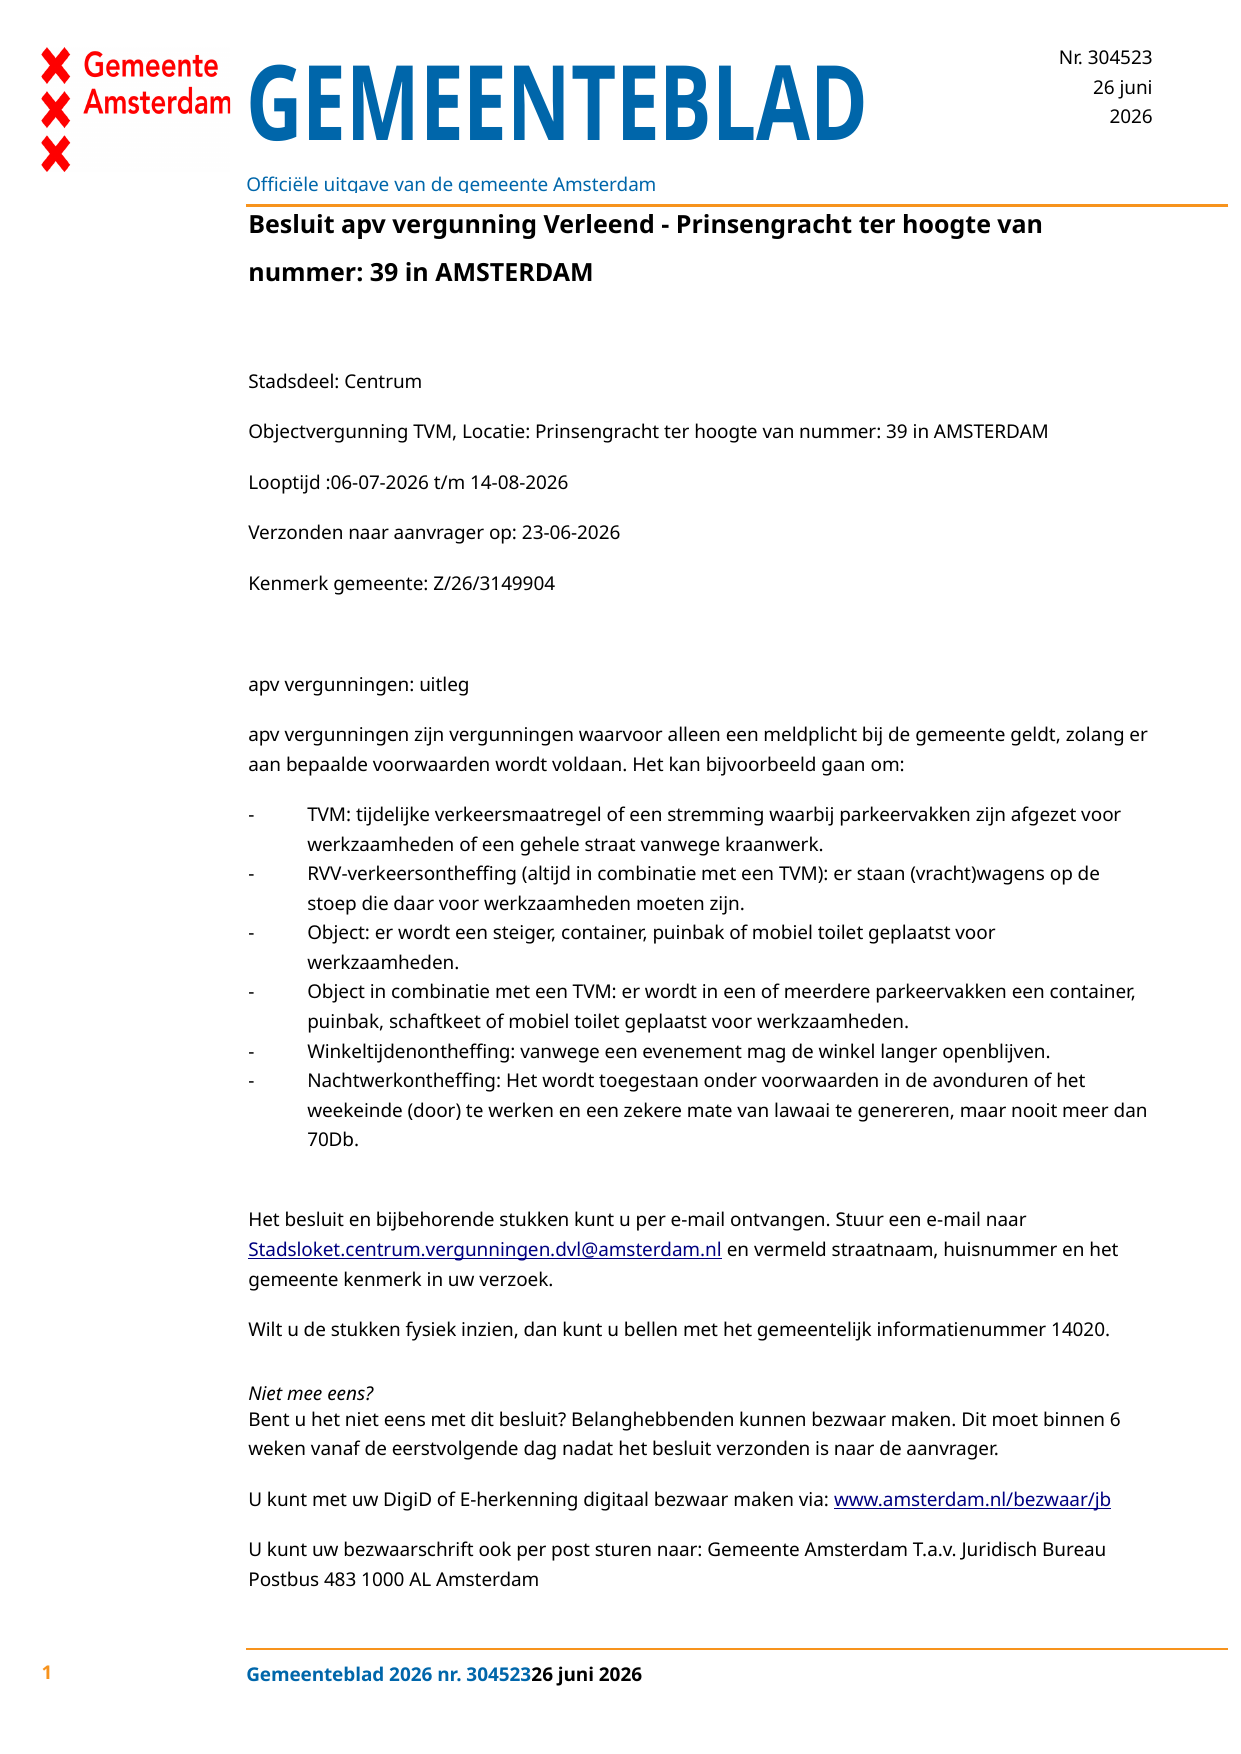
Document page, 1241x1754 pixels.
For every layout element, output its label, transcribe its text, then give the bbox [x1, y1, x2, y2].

text apv vergunningen zijn vergunningen waarvoor alleen een meldplicht bij de gemeente geldt, zolang er aan bepaalde voorwaarden wordt voldaan. Het kan bijvoorbeeld gaan om: [248, 721, 1152, 777]
text Objectvergunning TVM, Locatie: Prinsengracht ter hoogte van nummer: 39 in AMSTERDAM [248, 419, 1152, 444]
text Bent u het niet eens met dit besluit? Belanghebbenden kunnen bezwaar maken. Dit moet binnen 6 weken vanaf de eerstvolgende dag nadat het besluit verzonden is naar de aanvrager. [248, 1406, 1152, 1461]
text Het besluit en bijbehorende stukken kunt u per e-mail ontvangen. Stuur een e-mail naar Stadsloket.centrum.vergunningen.dvl@amsterdam.nl en vermeld straatnaam, huisnummer en het gemeente kenmerk in uw verzoek. [248, 1207, 1152, 1292]
text Stadsdeel: Centrum [248, 368, 1152, 394]
text apv vergunningen: uitleg [248, 671, 1152, 697]
text U kunt uw bezwaarschrift ook per post sturen naar: Gemeente Amsterdam T.a.v. Juridisch Bureau Postbus 483 1000 AL Amsterdam [248, 1536, 1152, 1592]
text Wilt u de stukken fysiek inzien, dan kunt u bellen met het gemeentelijk informatienummer 14020. [248, 1316, 1152, 1342]
text Besluit apv vergunning Verleend - Prinsengracht ter hoogte van nummer: 39 in AMSTERDAM [248, 207, 1152, 288]
list Nachtwerkontheffing: Het wordt toegestaan onder voorwaarden in de avonduren of het weekeinde (door) te werken en een zekere mate van lawaai te genereren, maar nooit meer dan 70Db. [248, 1067, 1152, 1152]
text Niet mee eens? [248, 1380, 1152, 1406]
list TVM: tijdelijke verkeersmaatregel of een stremming waarbij parkeervakken zijn afgezet voor werkzaamheden of een gehele straat vanwege kraanwerk. [248, 801, 1152, 857]
picture [41, 47, 231, 172]
text Looptijd :06-07-2026 t/m 14-08-2026 [248, 469, 1152, 495]
text U kunt met uw DigiD of E-herkenning digitaal bezwaar maken via: www.amsterdam.nl/bezwaar/jb [248, 1486, 1152, 1512]
list Object in combinatie met een TVM: er wordt in een of meerdere parkeervakken een container, puinbak, schaftkeet of mobiel toilet geplaatst voor werkzaamheden. [248, 979, 1152, 1034]
text Verzonden naar aanvrager op: 23-06-2026 [248, 519, 1152, 545]
list RVV-verkeersontheffing (altijd in combinatie met een TVM): er staan (vracht)wagens op de stoep die daar voor werkzaamheden moeten zijn. [248, 860, 1152, 916]
list Winkeltijdenontheffing: vanwege een evenement mag de winkel langer openblijven. [248, 1038, 1152, 1064]
text Kenmerk gemeente: Z/26/3149904 [248, 570, 1152, 596]
list Object: er wordt een steiger, container, puinbak of mobiel toilet geplaatst voor werkzaamheden. [248, 919, 1152, 975]
